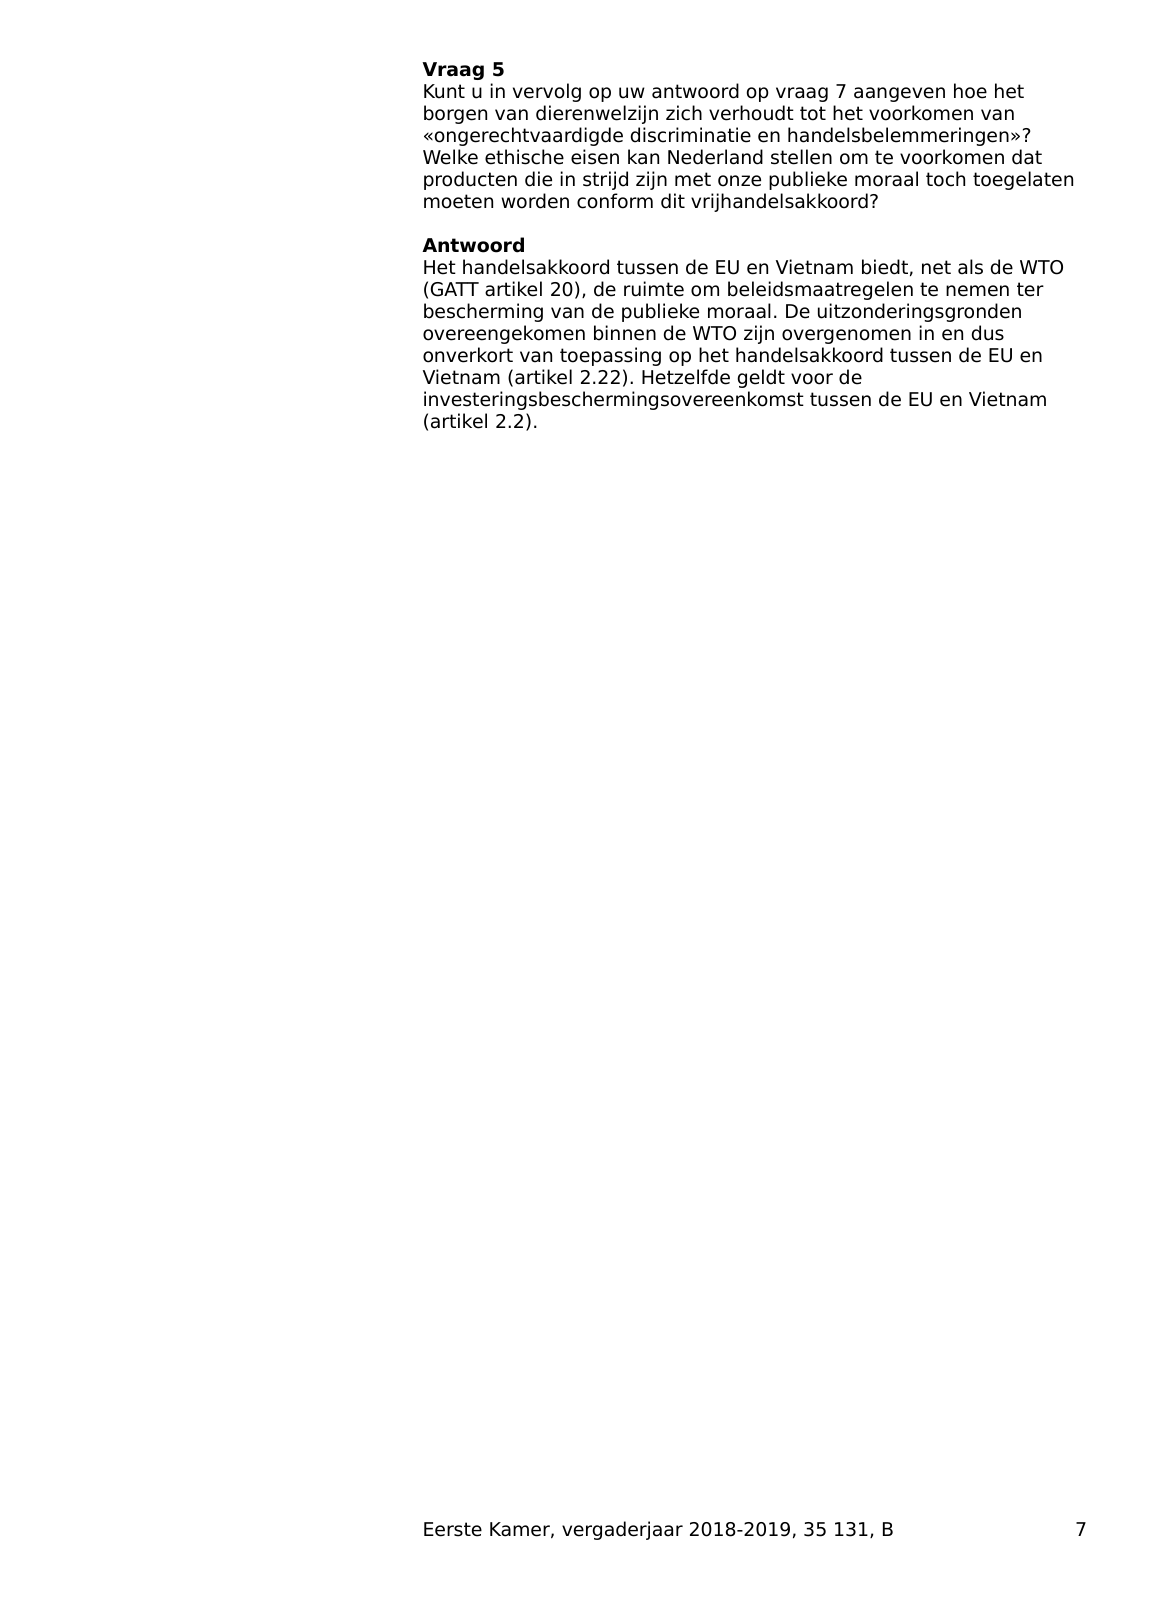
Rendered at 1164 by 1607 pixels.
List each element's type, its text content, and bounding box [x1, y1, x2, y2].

text Kunt u in vervolg op uw antwoord op vraag 7 aangeven hoe het borgen van dierenwelzijn zich verhoudt tot het voorkomen van «ongerechtvaardigde discriminatie en handelsbelemmeringen»? Welke ethische eisen kan Nederland stellen om te voorkomen dat producten die in strijd zijn met onze publieke moraal toch toegelaten moeten worden conform dit vrijhandelsakkoord? [422, 81, 1087, 213]
text Antwoord [422, 235, 1087, 257]
text Het handelsakkoord tussen de EU en Vietnam biedt, net als de WTO (GATT artikel 20), de ruimte om beleidsmaatregelen te nemen ter bescherming van de publieke moraal. De uitzonderingsgronden overeengekomen binnen de WTO zijn overgenomen in en dus onverkort van toepassing op het handelsakkoord tussen de EU en Vietnam (artikel 2.22). Hetzelfde geldt voor de investeringsbeschermingsovereenkomst tussen de EU en Vietnam (artikel 2.2). [422, 257, 1087, 433]
text Vraag 5 [422, 59, 1087, 81]
